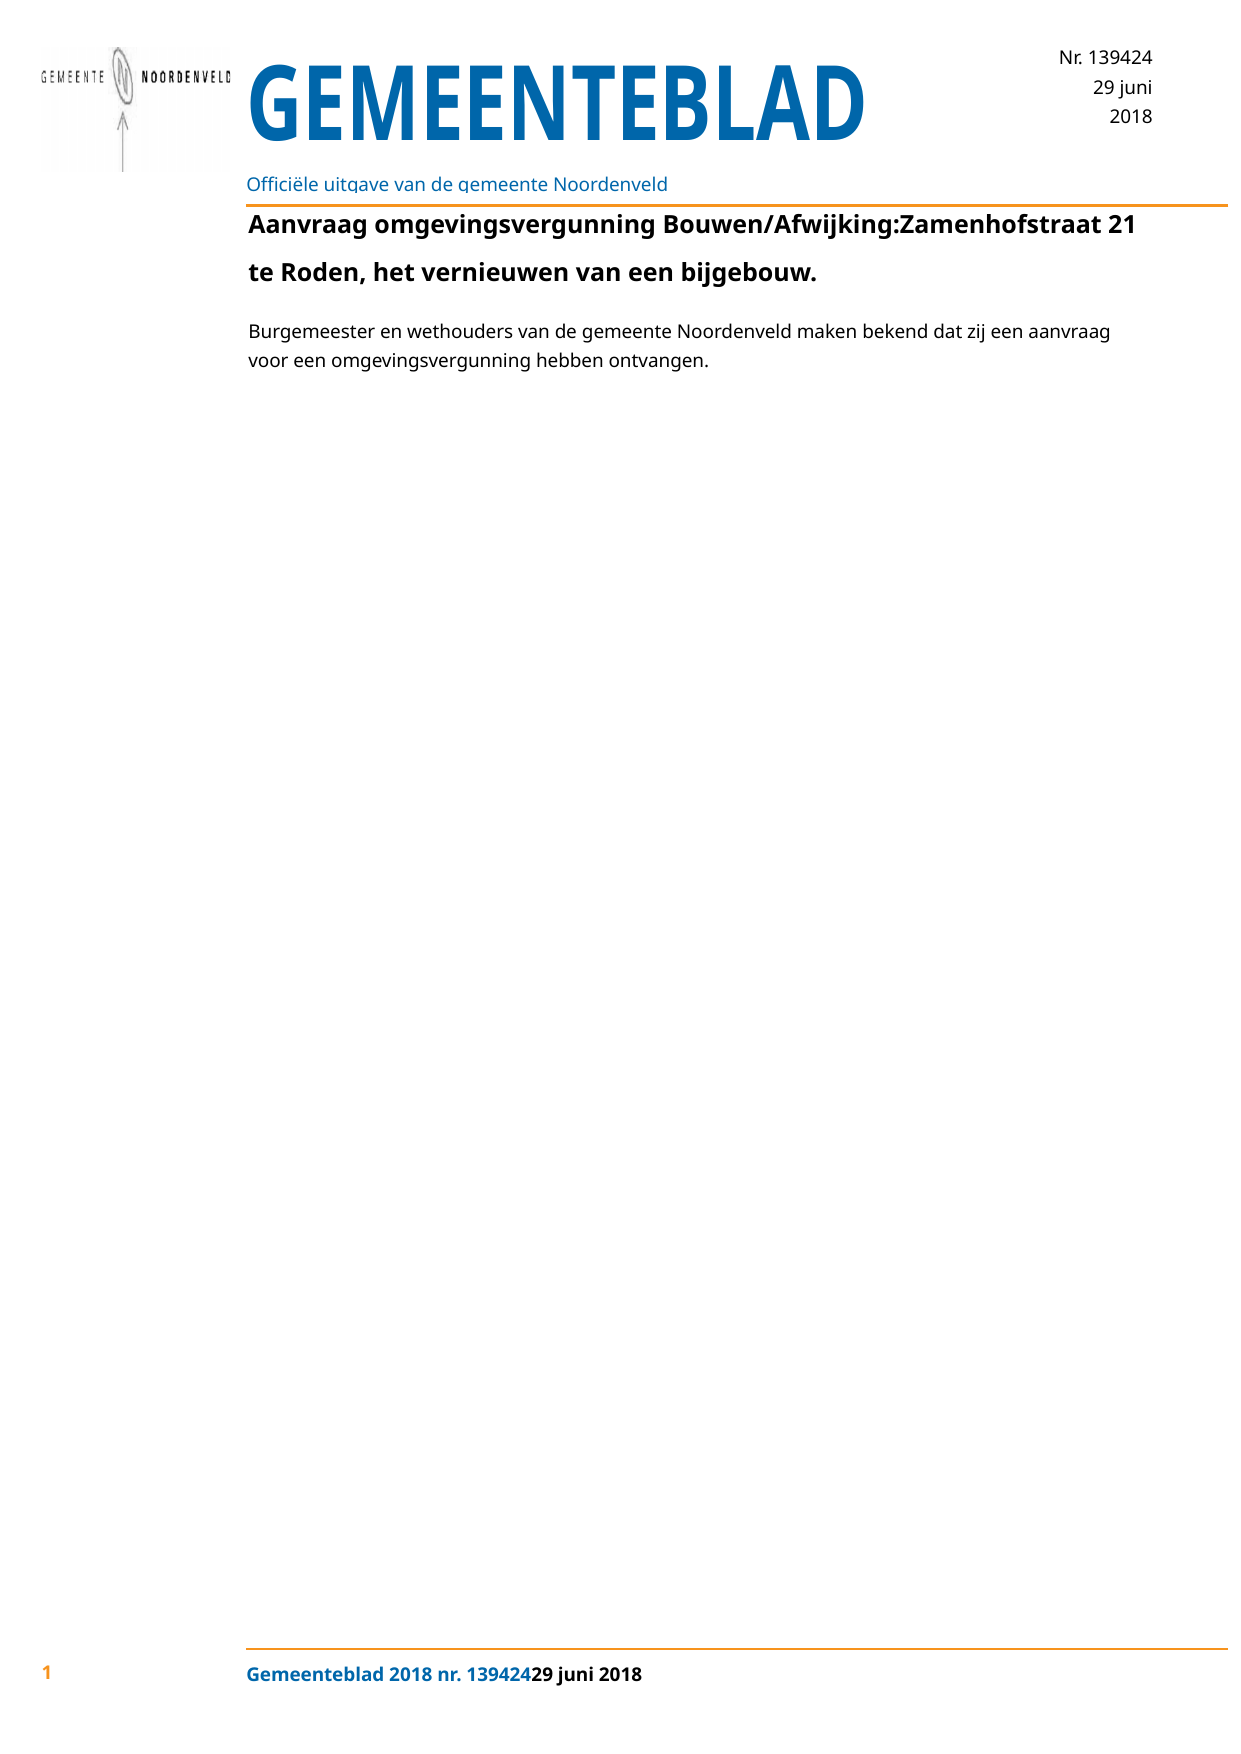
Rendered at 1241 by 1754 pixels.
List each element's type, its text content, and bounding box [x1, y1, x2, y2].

text Burgemeester en wethouders van de gemeente Noordenveld maken bekend dat zij een aanvraag voor een omgevingsvergunning hebben ontvangen. [248, 318, 1152, 373]
text Aanvraag omgevingsvergunning Bouwen/Afwijking:Zamenhofstraat 21 te Roden, het vernieuwen van een bijgebouw. [248, 207, 1152, 288]
picture [41, 47, 231, 172]
